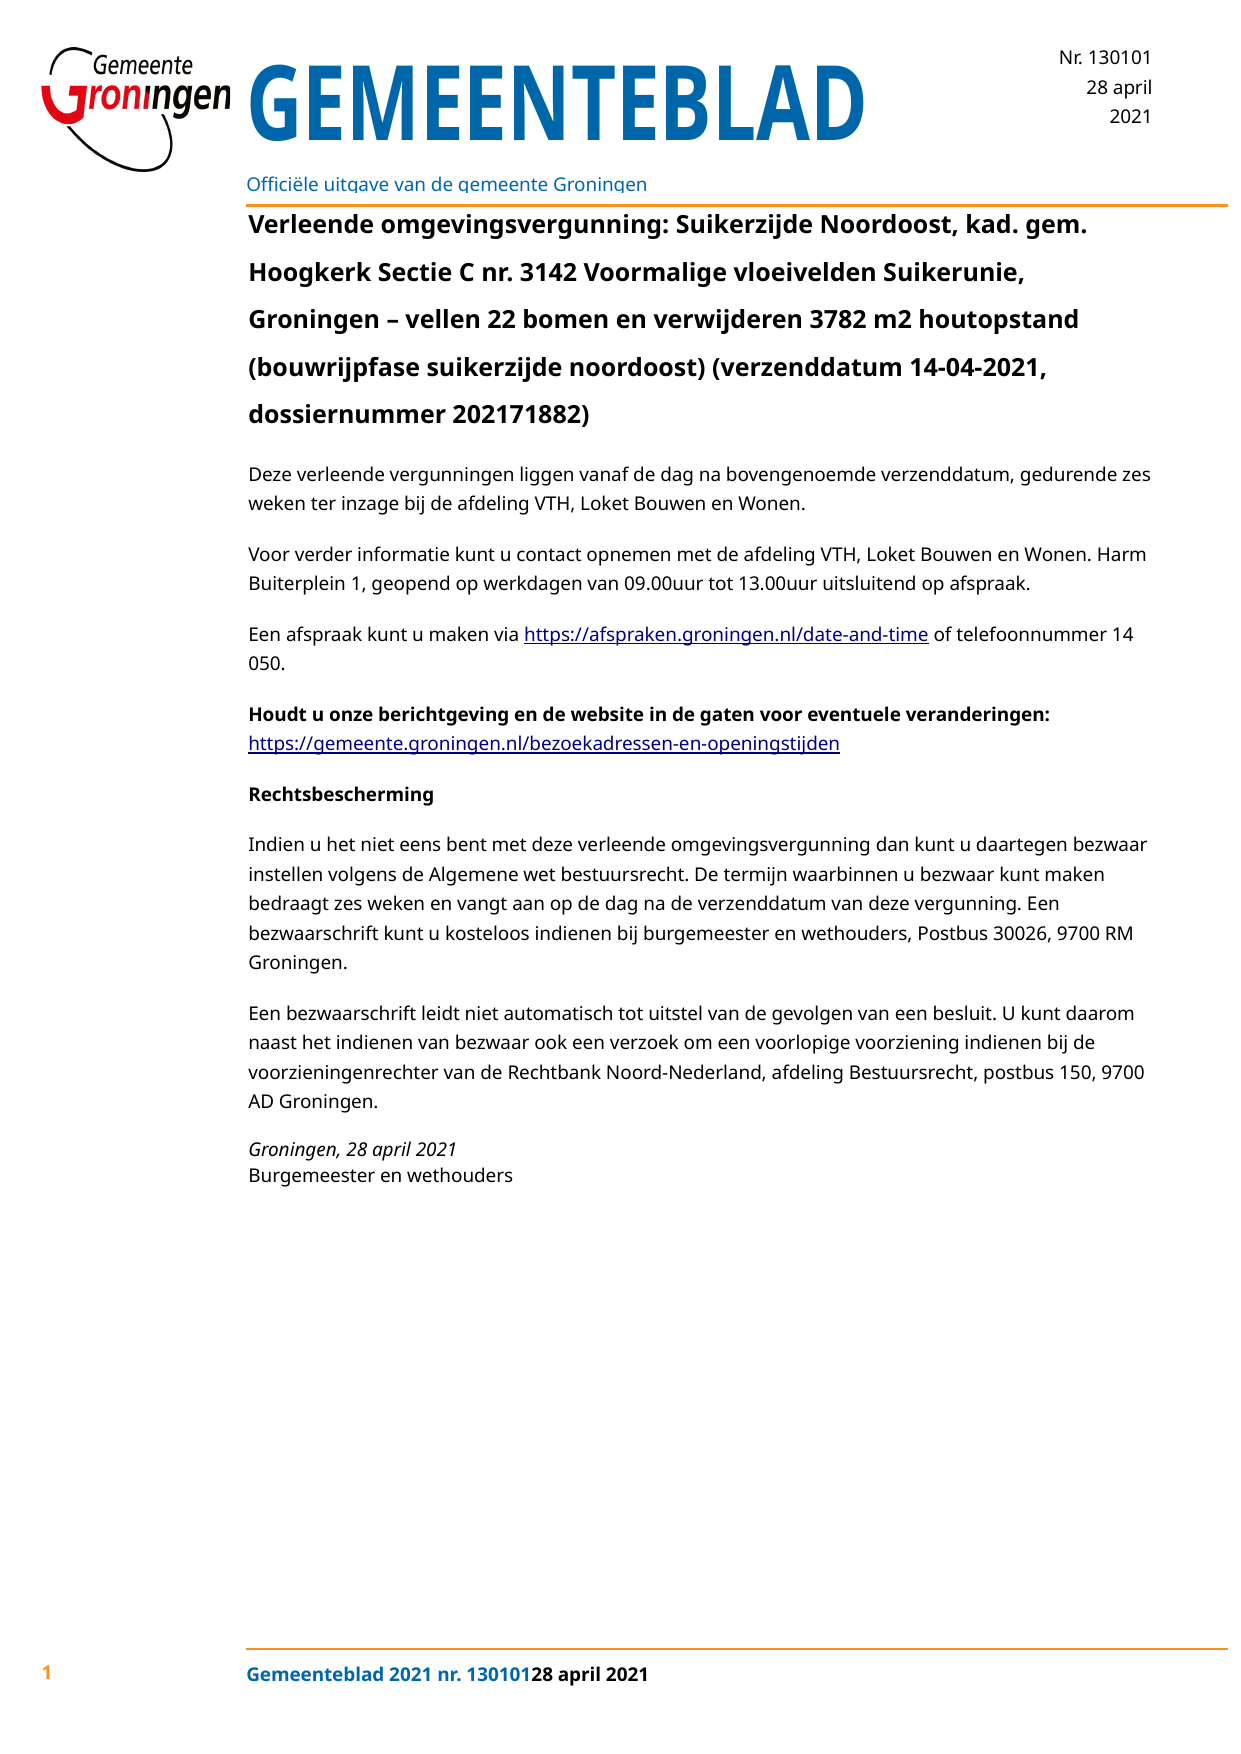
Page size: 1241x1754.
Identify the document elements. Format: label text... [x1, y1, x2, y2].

text Groningen, 28 april 2021 [248, 1136, 1152, 1162]
text Een afspraak kunt u maken via https://afspraken.groningen.nl/date-and-time of telefoonnummer 14 050. [248, 621, 1152, 676]
text Deze verleende vergunningen liggen vanaf de dag na bovengenoemde verzenddatum, gedurende zes weken ter inzage bij de afdeling VTH, Loket Bouwen en Wonen. [248, 461, 1152, 516]
picture [41, 47, 231, 172]
text Burgemeester en wethouders [248, 1162, 1152, 1188]
text Houdt u onze berichtgeving en de website in de gaten voor eventuele veranderingen: https://gemeente.groningen.nl/bezoekadressen-en-openingstijden [248, 701, 1152, 756]
text Verleende omgevingsvergunning: Suikerzijde Noordoost, kad. gem. Hoogkerk Sectie C nr. 3142 Voormalige vloeivelden Suikerunie, Groningen – vellen 22 bomen en verwijderen 3782 m2 houtopstand (bouwrijpfase suikerzijde noordoost) (verzenddatum 14-04-2021, dossiernummer 202171882) [248, 207, 1152, 431]
text Indien u het niet eens bent met deze verleende omgevingsvergunning dan kunt u daartegen bezwaar instellen volgens de Algemene wet bestuursrecht. De termijn waarbinnen u bezwaar kunt maken bedraagt zes weken en vangt aan op de dag na de verzenddatum van deze vergunning. Een bezwaarschrift kunt u kosteloos indienen bij burgemeester en wethouders, Postbus 30026, 9700 RM Groningen. [248, 831, 1152, 975]
text Voor verder informatie kunt u contact opnemen met de afdeling VTH, Loket Bouwen en Wonen. Harm Buiterplein 1, geopend op werkdagen van 09.00uur tot 13.00uur uitsluitend op afspraak. [248, 541, 1152, 596]
text Rechtsbescherming [248, 781, 1152, 806]
text Een bezwaarschrift leidt niet automatisch tot uitstel van de gevolgen van een besluit. U kunt daarom naast het indienen van bezwaar ook een verzoek om een voorlopige voorziening indienen bij de voorzieningenrechter van de Rechtbank Noord-Nederland, afdeling Bestuursrecht, postbus 150, 9700 AD Groningen. [248, 1000, 1152, 1114]
